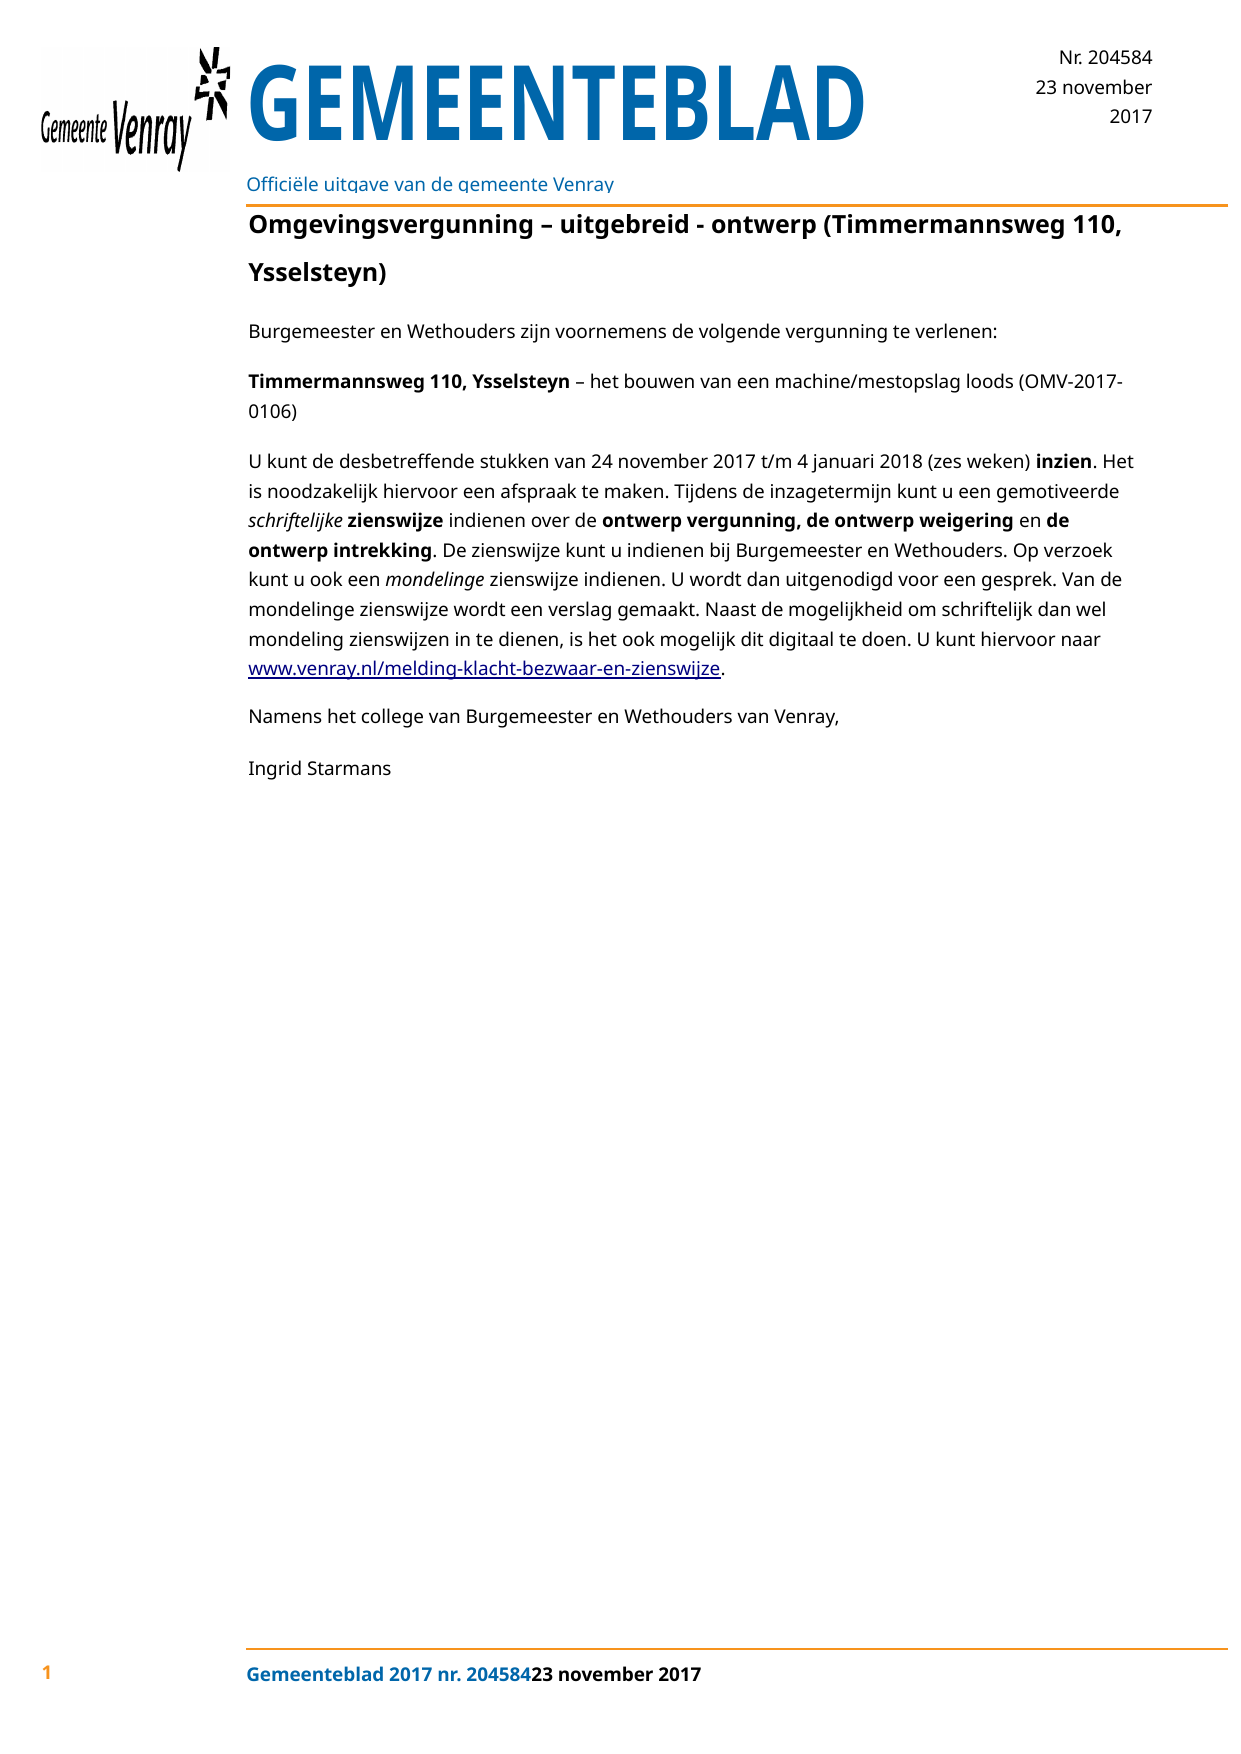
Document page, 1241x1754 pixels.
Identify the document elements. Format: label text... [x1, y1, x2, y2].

text Ingrid Starmans [248, 755, 1152, 780]
text U kunt de desbetreffende stukken van 24 november 2017 t/m 4 januari 2018 (zes weken) inzien. Het is noodzakelijk hiervoor een afspraak te maken. Tijdens de inzagetermijn kunt u een gemotiveerde schriftelijke zienswijze indienen over de ontwerp vergunning, de ontwerp weigering en de ontwerp intrekking. De zienswijze kunt u indienen bij Burgemeester en Wethouders. Op verzoek kunt u ook een mondelinge zienswijze indienen. U wordt dan uitgenodigd voor een gesprek. Van de mondelinge zienswijze wordt een verslag gemaakt. Naast de mogelijkheid om schriftelijk dan wel mondeling zienswijzen in te dienen, is het ook mogelijk dit digitaal te doen. U kunt hiervoor naar www.venray.nl/melding-klacht-bezwaar-en-zienswijze. [248, 448, 1152, 681]
picture [41, 47, 231, 172]
text Timmermannsweg 110, Ysselsteyn – het bouwen van een machine/mestopslag loods (OMV-2017-0106) [248, 368, 1152, 424]
text Burgemeester en Wethouders zijn voornemens de volgende vergunning te verlenen: [248, 318, 1152, 344]
text Namens het college van Burgemeester en Wethouders van Venray, [248, 703, 1152, 729]
text Omgevingsvergunning – uitgebreid - ontwerp (Timmermannsweg 110, Ysselsteyn) [248, 207, 1152, 288]
